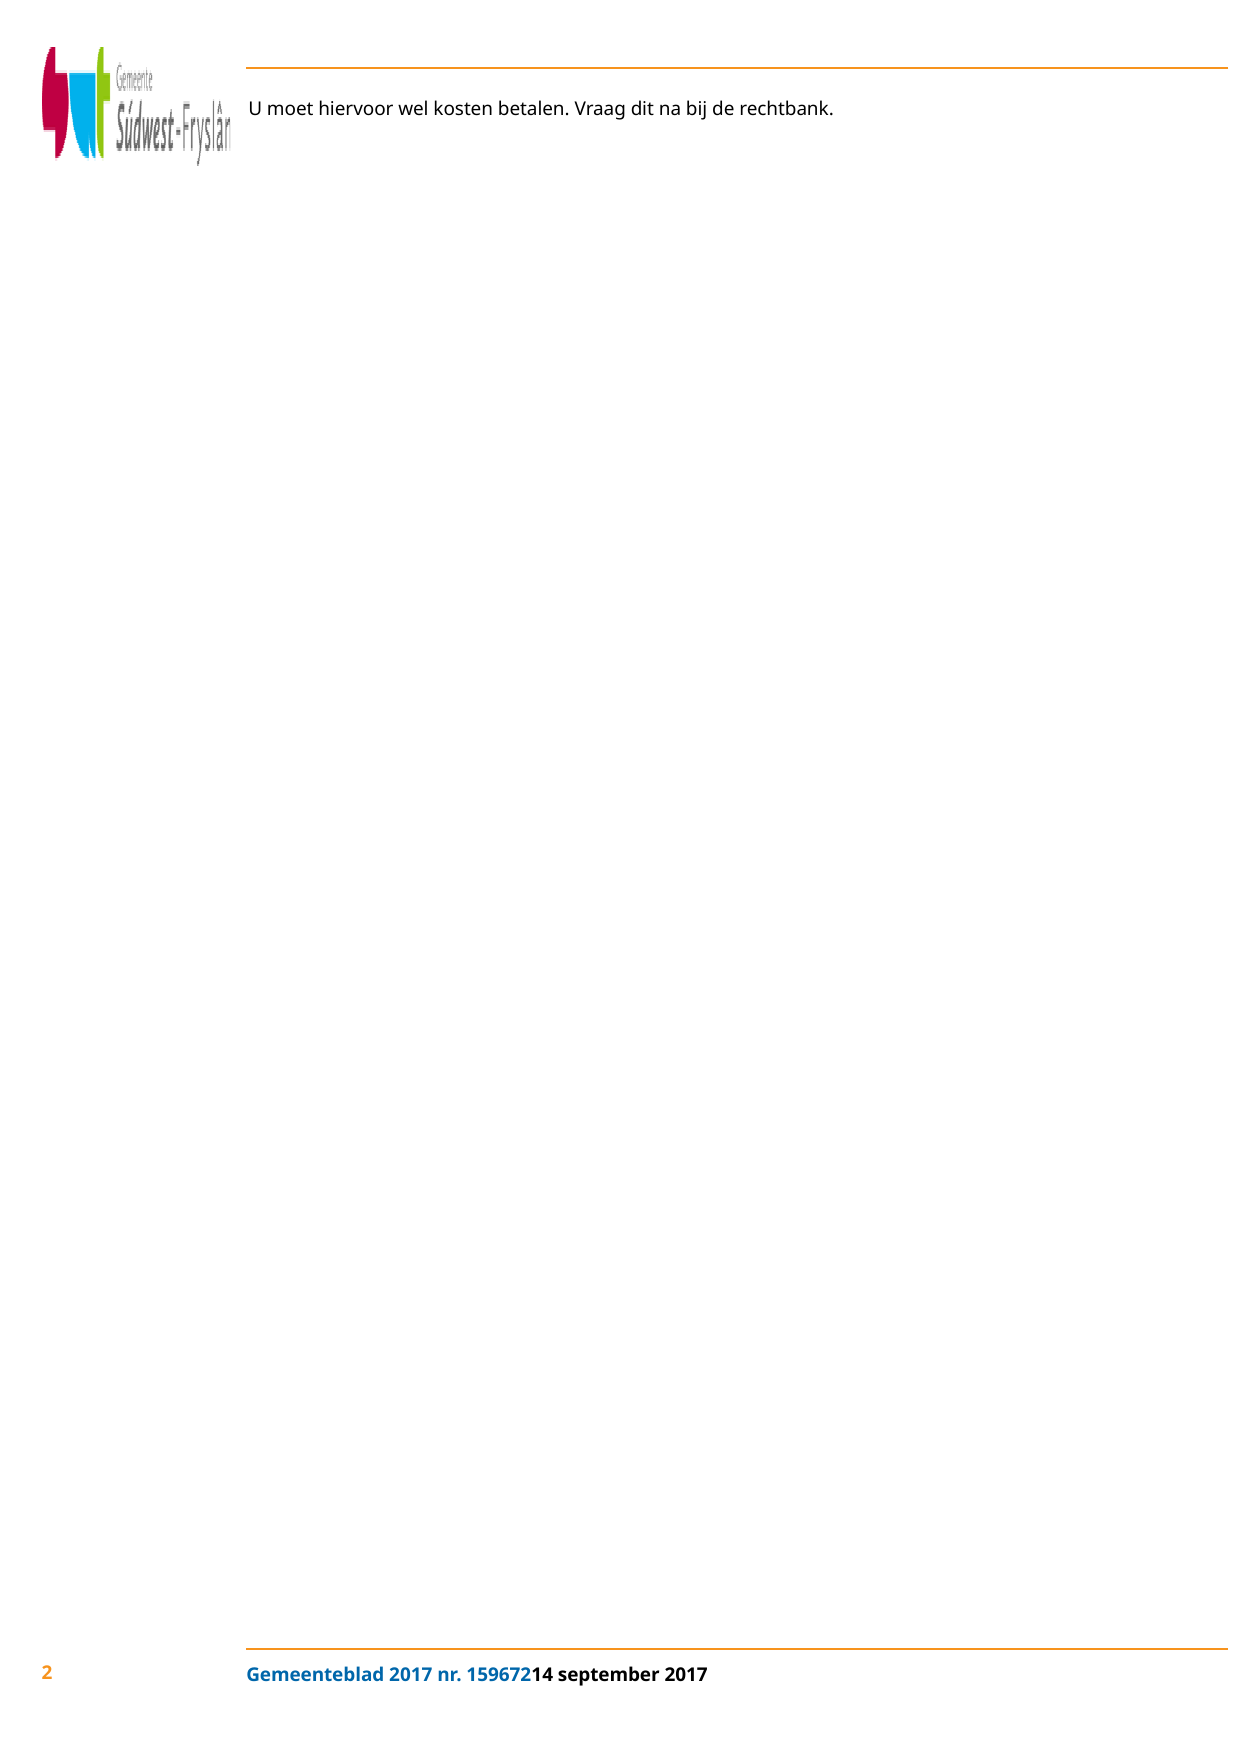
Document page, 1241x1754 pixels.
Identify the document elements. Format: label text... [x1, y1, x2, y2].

picture [41, 47, 231, 172]
text U moet hiervoor wel kosten betalen. Vraag dit na bij de rechtbank. [248, 95, 1152, 121]
